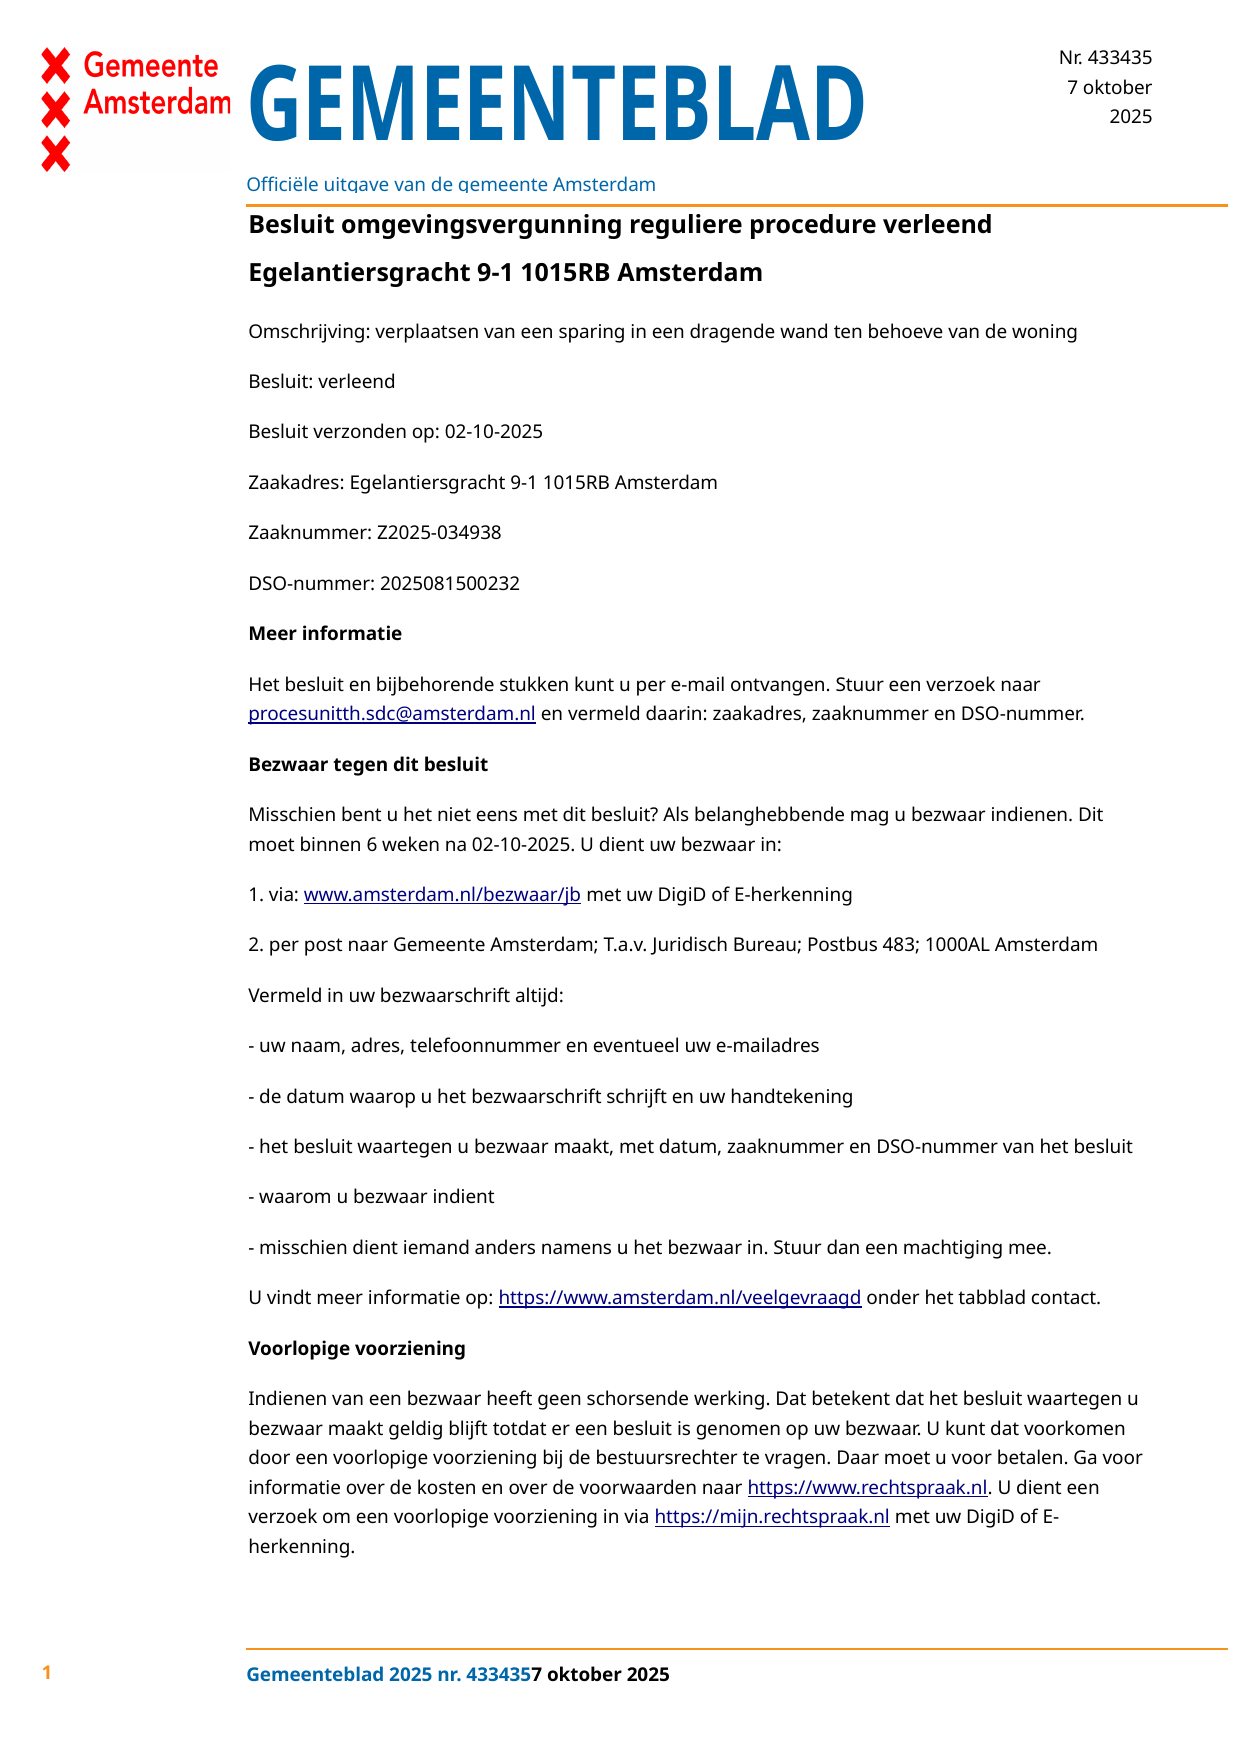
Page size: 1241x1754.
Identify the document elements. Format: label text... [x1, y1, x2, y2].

text Meer informatie [248, 620, 1152, 646]
text 1. via: www.amsterdam.nl/bezwaar/jb met uw DigiD of E-herkenning [248, 881, 1152, 907]
text - het besluit waartegen u bezwaar maakt, met datum, zaaknummer en DSO-nummer van het besluit [248, 1133, 1152, 1159]
text Besluit omgevingsvergunning reguliere procedure verleend Egelantiersgracht 9-1 1015RB Amsterdam [248, 207, 1152, 288]
text U vindt meer informatie op: https://www.amsterdam.nl/veelgevraagd onder het tabblad contact. [248, 1284, 1152, 1310]
text Indienen van een bezwaar heeft geen schorsende werking. Dat betekent dat het besluit waartegen u bezwaar maakt geldig blijft totdat er een besluit is genomen op uw bezwaar. U kunt dat voorkomen door een voorlopige voorziening bij de bestuursrechter te vragen. Daar moet u voor betalen. Ga voor informatie over de kosten en over de voorwaarden naar https://www.rechtspraak.nl. U dient een verzoek om een voorlopige voorziening in via https://mijn.rechtspraak.nl met uw DigiD of E-herkenning. [248, 1385, 1152, 1559]
text Zaakadres: Egelantiersgracht 9-1 1015RB Amsterdam [248, 469, 1152, 495]
text Besluit verzonden op: 02-10-2025 [248, 419, 1152, 444]
text Voorlopige voorziening [248, 1335, 1152, 1361]
text Besluit: verleend [248, 368, 1152, 394]
picture [41, 47, 231, 172]
text - misschien dient iemand anders namens u het bezwaar in. Stuur dan een machtiging mee. [248, 1234, 1152, 1260]
text Bezwaar tegen dit besluit [248, 751, 1152, 777]
text DSO-nummer: 2025081500232 [248, 570, 1152, 596]
text Misschien bent u het niet eens met dit besluit? Als belanghebbende mag u bezwaar indienen. Dit moet binnen 6 weken na 02-10-2025. U dient uw bezwaar in: [248, 801, 1152, 857]
text - de datum waarop u het bezwaarschrift schrijft en uw handtekening [248, 1083, 1152, 1109]
text Zaaknummer: Z2025-034938 [248, 519, 1152, 545]
text 2. per post naar Gemeente Amsterdam; T.a.v. Juridisch Bureau; Postbus 483; 1000AL Amsterdam [248, 932, 1152, 957]
text - uw naam, adres, telefoonnummer en eventueel uw e-mailadres [248, 1032, 1152, 1058]
text - waarom u bezwaar indient [248, 1184, 1152, 1209]
text Omschrijving: verplaatsen van een sparing in een dragende wand ten behoeve van de woning [248, 318, 1152, 344]
text Het besluit en bijbehorende stukken kunt u per e-mail ontvangen. Stuur een verzoek naar procesunitth.sdc@amsterdam.nl en vermeld daarin: zaakadres, zaaknummer en DSO-nummer. [248, 671, 1152, 726]
text Vermeld in uw bezwaarschrift altijd: [248, 982, 1152, 1008]
